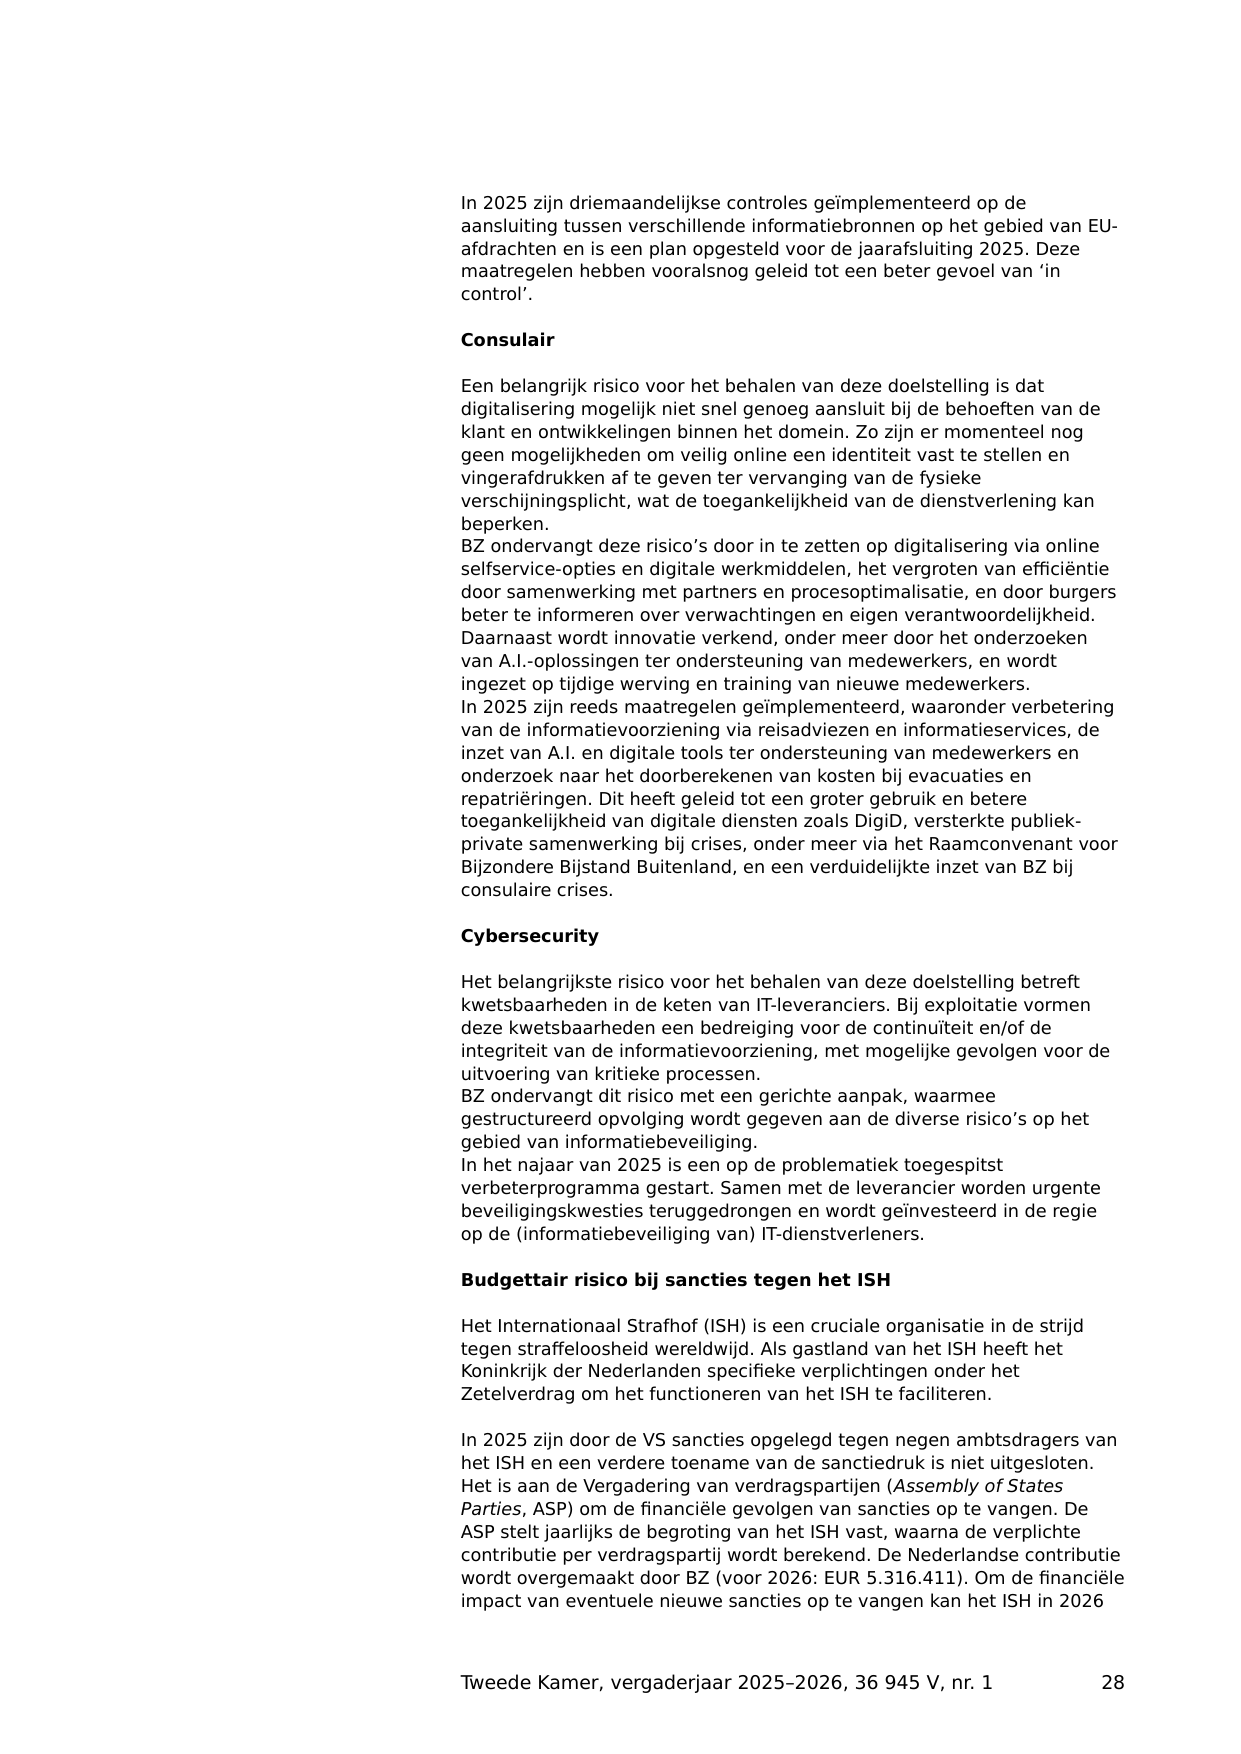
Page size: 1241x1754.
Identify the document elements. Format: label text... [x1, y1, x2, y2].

text Een belangrijk risico voor het behalen van deze doelstelling is dat digitalisering mogelijk niet snel genoeg aansluit bij de behoeften van de klant en ontwikkelingen binnen het domein. Zo zijn er momenteel nog geen mogelijkheden om veilig online een identiteit vast te stellen en vingerafdrukken af te geven ter vervanging van de fysieke verschijningsplicht, wat de toegankelijkheid van de dienstverlening kan beperken. BZ ondervangt deze risico’s door in te zetten op digitalisering via online selfservice-opties en digitale werkmiddelen, het vergroten van efficiëntie door samenwerking met partners en procesoptimalisatie, en door burgers beter te informeren over verwachtingen en eigen verantwoordelijkheid. Daarnaast wordt innovatie verkend, onder meer door het onderzoeken van A.I.-oplossingen ter ondersteuning van medewerkers, en wordt ingezet op tijdige werving en training van nieuwe medewerkers. In 2025 zijn reeds maatregelen geïmplementeerd, waaronder verbetering van de informatievoorziening via reisadviezen en informatieservices, de inzet van A.I. en digitale tools ter ondersteuning van medewerkers en onderzoek naar het doorberekenen van kosten bij evacuaties en repatriëringen. Dit heeft geleid tot een groter gebruik en betere toegankelijkheid van digitale diensten zoals DigiD, versterkte publiek-private samenwerking bij crises, onder meer via het Raamconvenant voor Bijzondere Bijstand Buitenland, en een verduidelijkte inzet van BZ bij consulaire crises. [461, 374, 1125, 901]
text Budgettair risico bij sancties tegen het ISH [461, 1268, 1125, 1291]
text In 2025 zijn driemaandelijkse controles geïmplementeerd op de aansluiting tussen verschillende informatiebronnen op het gebied van EU-afdrachten en is een plan opgesteld voor de jaarafsluiting 2025. Deze maatregelen hebben vooralsnog geleid tot een beter gevoel van ‘in control’. [461, 191, 1125, 305]
text Het Internationaal Strafhof (ISH) is een cruciale organisatie in de strijd tegen straffeloosheid wereldwijd. Als gastland van het ISH heeft het Koninkrijk der Nederlanden specifieke verplichtingen onder het Zetelverdrag om het functioneren van het ISH te faciliteren. [461, 1314, 1125, 1405]
text In 2025 zijn door de VS sancties opgelegd tegen negen ambtsdragers van het ISH en een verdere toename van de sanctiedruk is niet uitgesloten. Het is aan de Vergadering van verdragspartijen (Assembly of States Parties, ASP) om de financiële gevolgen van sancties op te vangen. De ASP stelt jaarlijks de begroting van het ISH vast, waarna de verplichte contributie per verdragspartij wordt berekend. De Nederlandse contributie wordt overgemaakt door BZ (voor 2026: EUR 5.316.411). Om de financiële impact van eventuele nieuwe sancties op te vangen kan het ISH in 2026 [461, 1428, 1125, 1612]
text Het belangrijkste risico voor het behalen van deze doelstelling betreft kwetsbaarheden in de keten van IT-leveranciers. Bij exploitatie vormen deze kwetsbaarheden een bedreiging voor de continuïteit en/of de integriteit van de informatievoorziening, met mogelijke gevolgen voor de uitvoering van kritieke processen. BZ ondervangt dit risico met een gerichte aanpak, waarmee gestructureerd opvolging wordt gegeven aan de diverse risico’s op het gebied van informatiebeveiliging. In het najaar van 2025 is een op de problematiek toegespitst verbeterprogramma gestart. Samen met de leverancier worden urgente beveiligingskwesties teruggedrongen en wordt geïnvesteerd in de regie op de (informatiebeveiliging van) IT-dienstverleners. [461, 970, 1125, 1245]
text Consulair [461, 328, 1125, 351]
text Cybersecurity [461, 924, 1125, 947]
